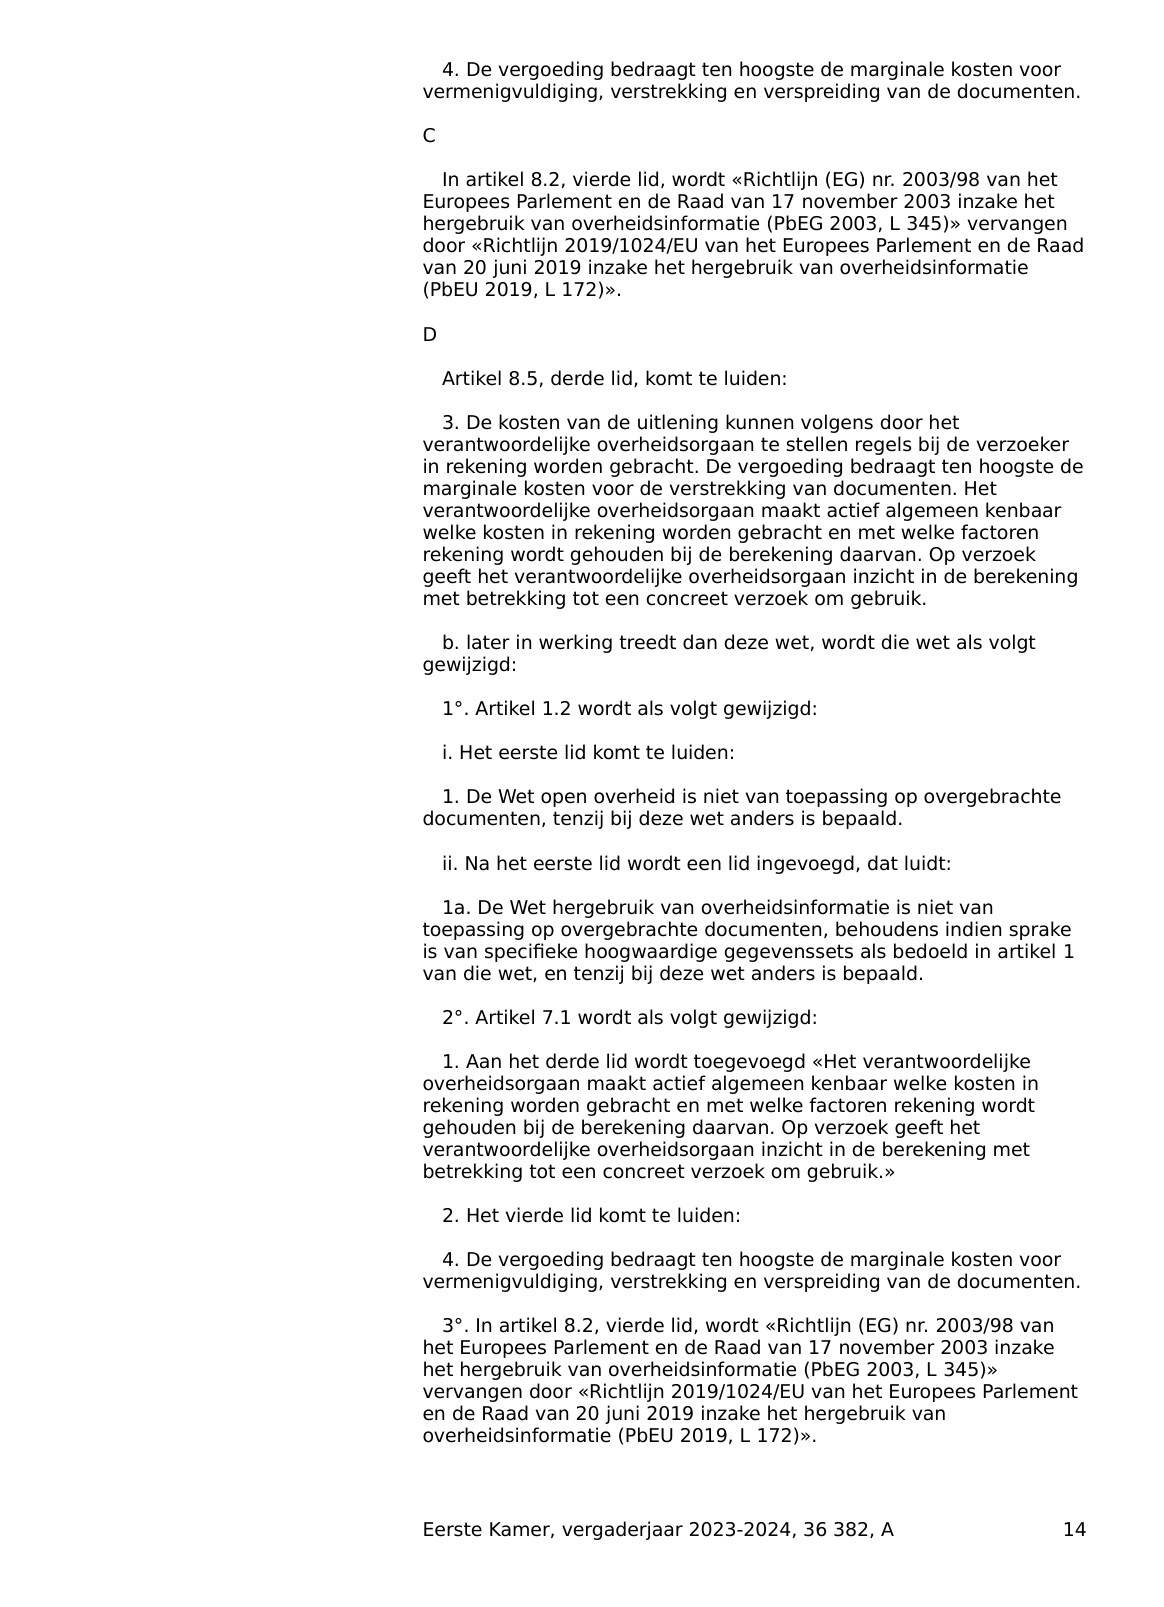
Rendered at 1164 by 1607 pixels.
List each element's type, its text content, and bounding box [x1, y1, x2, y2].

text i. Het eerste lid komt te luiden: [422, 742, 1087, 764]
text C [422, 125, 1087, 147]
text 1°. Artikel 1.2 wordt als volgt gewijzigd: [422, 698, 1087, 720]
text 4. De vergoeding bedraagt ten hoogste de marginale kosten voor vermenigvuldiging, verstrekking en verspreiding van de documenten. [422, 59, 1087, 103]
text 2°. Artikel 7.1 wordt als volgt gewijzigd: [422, 1007, 1087, 1029]
text Artikel 8.5, derde lid, komt te luiden: [422, 368, 1087, 389]
text In artikel 8.2, vierde lid, wordt «Richtlijn (EG) nr. 2003/98 van het Europees Parlement en de Raad van 17 november 2003 inzake het hergebruik van overheidsinformatie (PbEG 2003, L 345)» vervangen door «Richtlijn 2019/1024/EU van het Europees Parlement en de Raad van 20 juni 2019 inzake het hergebruik van overheidsinformatie (PbEU 2019, L 172)». [422, 169, 1087, 301]
text 3. De kosten van de uitlening kunnen volgens door het verantwoordelijke overheidsorgaan te stellen regels bij de verzoeker in rekening worden gebracht. De vergoeding bedraagt ten hoogste de marginale kosten voor de verstrekking van documenten. Het verantwoordelijke overheidsorgaan maakt actief algemeen kenbaar welke kosten in rekening worden gebracht en met welke factoren rekening wordt gehouden bij de berekening daarvan. Op verzoek geeft het verantwoordelijke overheidsorgaan inzicht in de berekening met betrekking tot een concreet verzoek om gebruik. [422, 412, 1087, 609]
text 4. De vergoeding bedraagt ten hoogste de marginale kosten voor vermenigvuldiging, verstrekking en verspreiding van de documenten. [422, 1249, 1087, 1293]
text 1a. De Wet hergebruik van overheidsinformatie is niet van toepassing op overgebrachte documenten, behoudens indien sprake is van specifieke hoogwaardige gegevenssets als bedoeld in artikel 1 van die wet, en tenzij bij deze wet anders is bepaald. [422, 897, 1087, 984]
text 1. De Wet open overheid is niet van toepassing op overgebrachte documenten, tenzij bij deze wet anders is bepaald. [422, 786, 1087, 830]
text b. later in werking treedt dan deze wet, wordt die wet als volgt gewijzigd: [422, 632, 1087, 676]
text ii. Na het eerste lid wordt een lid ingevoegd, dat luidt: [422, 852, 1087, 874]
text 2. Het vierde lid komt te luiden: [422, 1205, 1087, 1227]
text 3°. In artikel 8.2, vierde lid, wordt «Richtlijn (EG) nr. 2003/98 van het Europees Parlement en de Raad van 17 november 2003 inzake het hergebruik van overheidsinformatie (PbEG 2003, L 345)» vervangen door «Richtlijn 2019/1024/EU van het Europees Parlement en de Raad van 20 juni 2019 inzake het hergebruik van overheidsinformatie (PbEU 2019, L 172)». [422, 1315, 1087, 1447]
text 1. Aan het derde lid wordt toegevoegd «Het verantwoordelijke overheidsorgaan maakt actief algemeen kenbaar welke kosten in rekening worden gebracht en met welke factoren rekening wordt gehouden bij de berekening daarvan. Op verzoek geeft het verantwoordelijke overheidsorgaan inzicht in de berekening met betrekking tot een concreet verzoek om gebruik.» [422, 1051, 1087, 1183]
text D [422, 323, 1087, 345]
